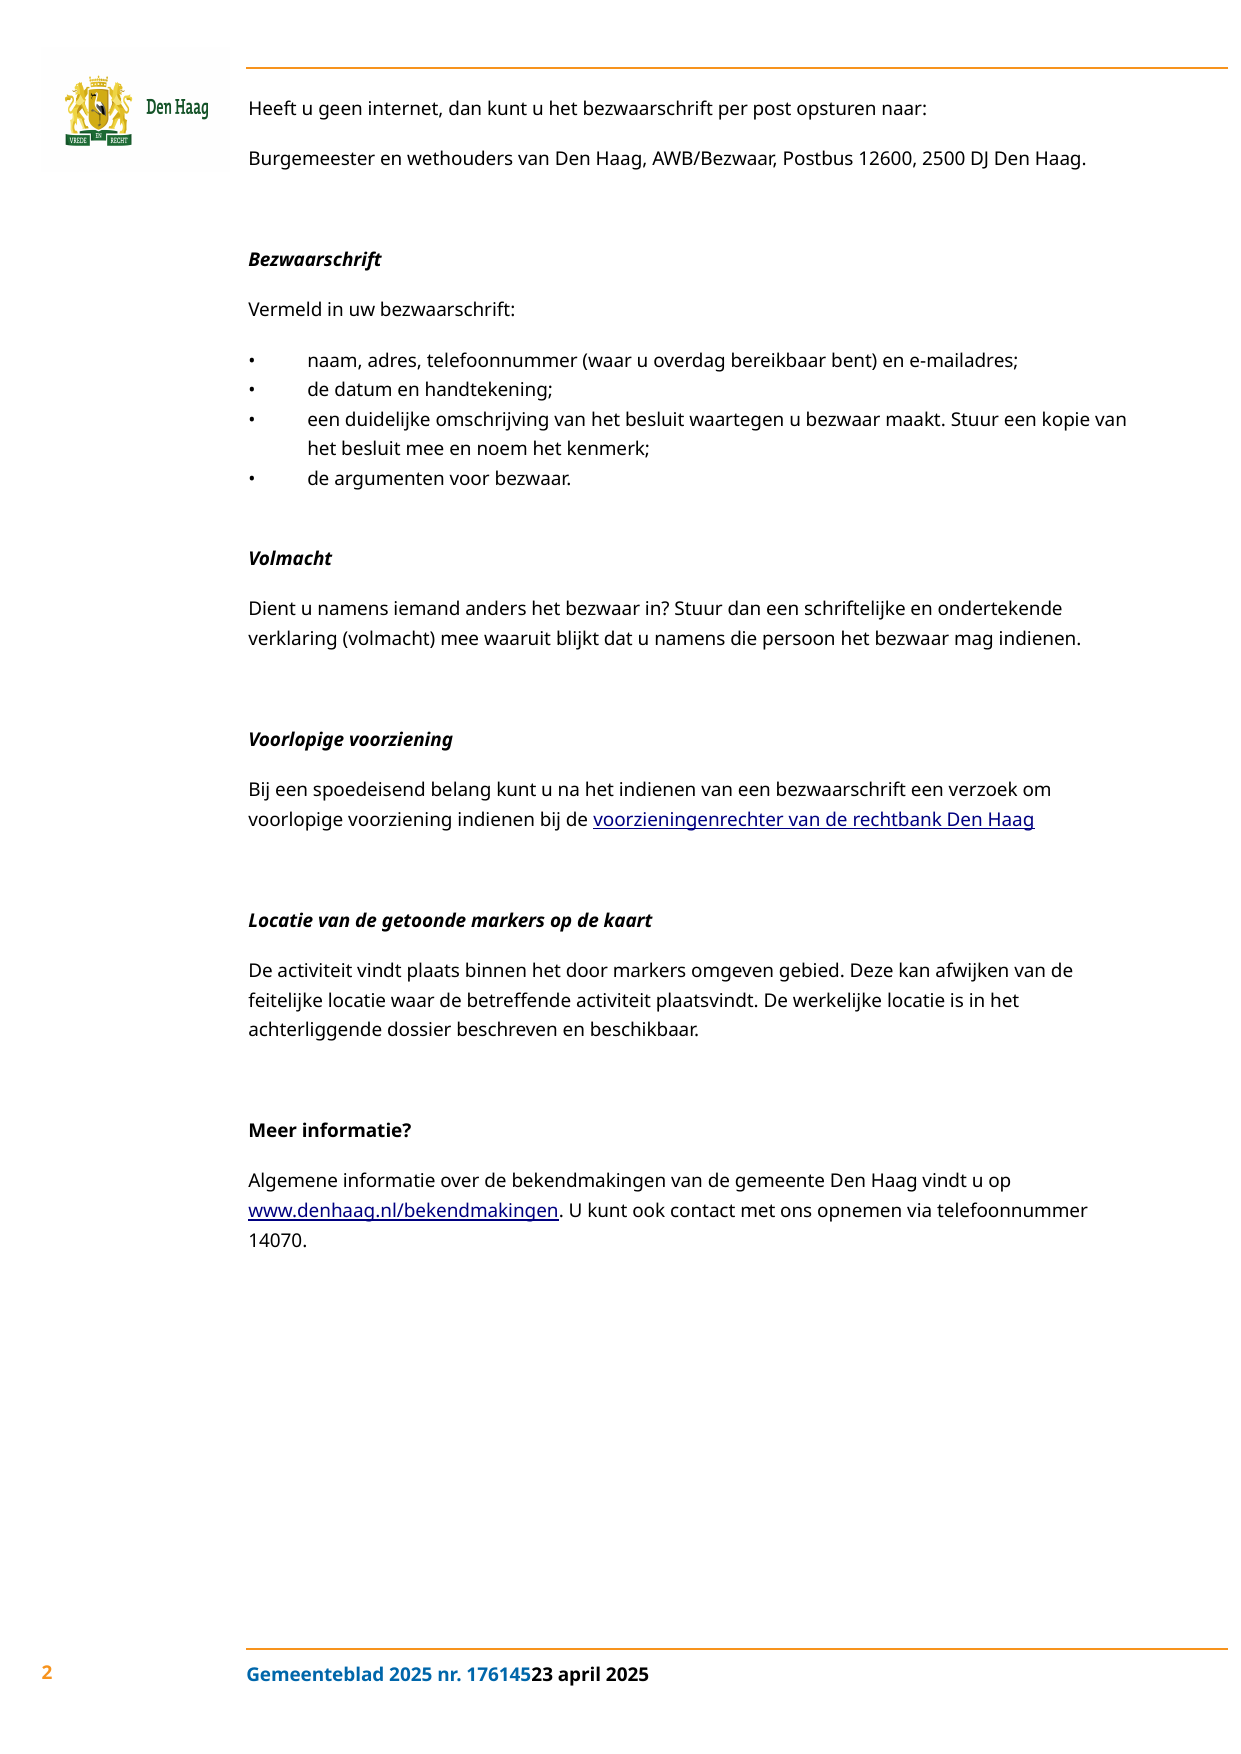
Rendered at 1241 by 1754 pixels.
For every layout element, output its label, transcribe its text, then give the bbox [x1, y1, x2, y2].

text Voorlopige voorziening [248, 726, 1152, 752]
text Meer informatie? [248, 1117, 1152, 1143]
text Volmacht [248, 545, 1152, 571]
text Bij een spoedeisend belang kunt u na het indienen van een bezwaarschrift een verzoek om voorlopige voorziening indienen bij de voorzieningenrechter van de rechtbank Den Haag [248, 776, 1152, 832]
text Heeft u geen internet, dan kunt u het bezwaarschrift per post opsturen naar: [248, 95, 1152, 121]
text Vermeld in uw bezwaarschrift: [248, 296, 1152, 322]
text Algemene informatie over de bekendmakingen van de gemeente Den Haag vindt u op www.denhaag.nl/bekendmakingen. U kunt ook contact met ons opnemen via telefoonnummer 14070. [248, 1168, 1152, 1253]
text De activiteit vindt plaats binnen het door markers omgeven gebied. Deze kan afwijken van de feitelijke locatie waar de betreffende activiteit plaatsvindt. De werkelijke locatie is in het achterliggende dossier beschreven en beschikbaar. [248, 957, 1152, 1042]
list de datum en handtekening; [248, 376, 1152, 402]
text Bezwaarschrift [248, 246, 1152, 272]
list naam, adres, telefoonnummer (waar u overdag bereikbaar bent) en e-mailadres; [248, 347, 1152, 373]
list de argumenten voor bezwaar. [248, 465, 1152, 491]
text Burgemeester en wethouders van Den Haag, AWB/Bezwaar, Postbus 12600, 2500 DJ Den Haag. [248, 145, 1152, 171]
picture [41, 47, 231, 172]
text Dient u namens iemand anders het bezwaar in? Stuur dan een schriftelijke en ondertekende verklaring (volmacht) mee waaruit blijkt dat u namens die persoon het bezwaar mag indienen. [248, 596, 1152, 651]
list een duidelijke omschrijving van het besluit waartegen u bezwaar maakt. Stuur een kopie van het besluit mee en noem het kenmerk; [248, 406, 1152, 461]
text Locatie van de getoonde markers op de kaart [248, 907, 1152, 933]
